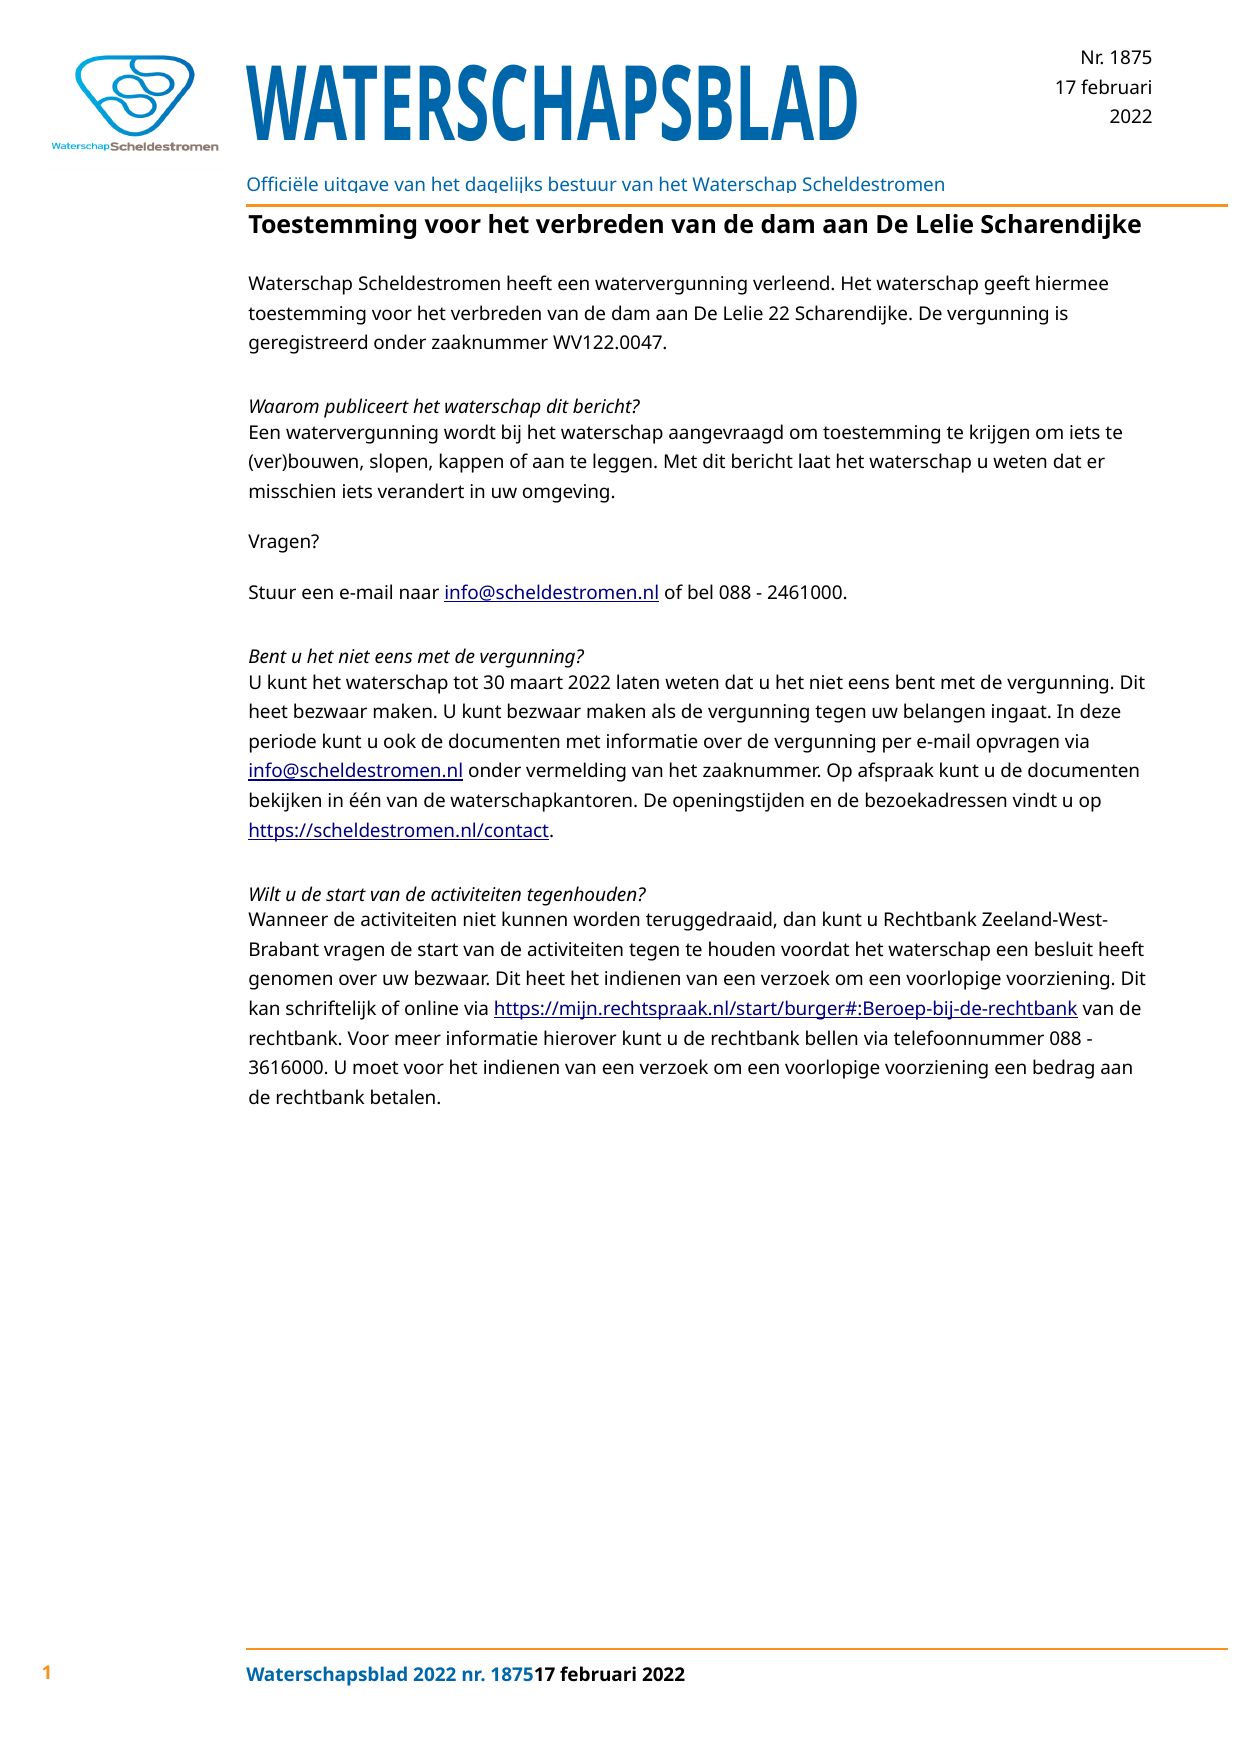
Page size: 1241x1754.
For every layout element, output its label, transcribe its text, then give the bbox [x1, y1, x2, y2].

text Waarom publiceert het waterschap dit bericht? [248, 393, 1152, 419]
text Waterschap Scheldestromen heeft een watervergunning verleend. Het waterschap geeft hiermee toestemming voor het verbreden van de dam aan De Lelie 22 Scharendijke. De vergunning is geregistreerd onder zaaknummer WV122.0047. [248, 270, 1152, 355]
text Stuur een e-mail naar info@scheldestromen.nl of bel 088 - 2461000. [248, 579, 1152, 605]
text Wilt u de start van de activiteiten tegenhouden? [248, 881, 1152, 906]
text Vragen? [248, 529, 1152, 554]
text Wanneer de activiteiten niet kunnen worden teruggedraaid, dan kunt u Rechtbank Zeeland-West-Brabant vragen de start van de activiteiten tegen te houden voordat het waterschap een besluit heeft genomen over uw bezwaar. Dit heet het indienen van een verzoek om een voorlopige voorziening. Dit kan schriftelijk of online via https://mijn.rechtspraak.nl/start/burger#:Beroep-bij-de-rechtbank van de rechtbank. Voor meer informatie hierover kunt u de rechtbank bellen via telefoonnummer 088 - 3616000. U moet voor het indienen van een verzoek om een voorlopige voorziening een bedrag aan de rechtbank betalen. [248, 906, 1152, 1110]
text Bent u het niet eens met de vergunning? [248, 643, 1152, 669]
text Toestemming voor het verbreden van de dam aan De Lelie Scharendijke [248, 207, 1152, 241]
text U kunt het waterschap tot 30 maart 2022 laten weten dat u het niet eens bent met de vergunning. Dit heet bezwaar maken. U kunt bezwaar maken als de vergunning tegen uw belangen ingaat. In deze periode kunt u ook de documenten met informatie over de vergunning per e-mail opvragen via info@scheldestromen.nl onder vermelding van het zaaknummer. Op afspraak kunt u de documenten bekijken in één van de waterschapkantoren. De openingstijden en de bezoekadressen vindt u op https://scheldestromen.nl/contact. [248, 669, 1152, 842]
picture [41, 47, 231, 172]
text Een watervergunning wordt bij het waterschap aangevraagd om toestemming te krijgen om iets te (ver)bouwen, slopen, kappen of aan te leggen. Met dit bericht laat het waterschap u weten dat er misschien iets verandert in uw omgeving. [248, 419, 1152, 504]
